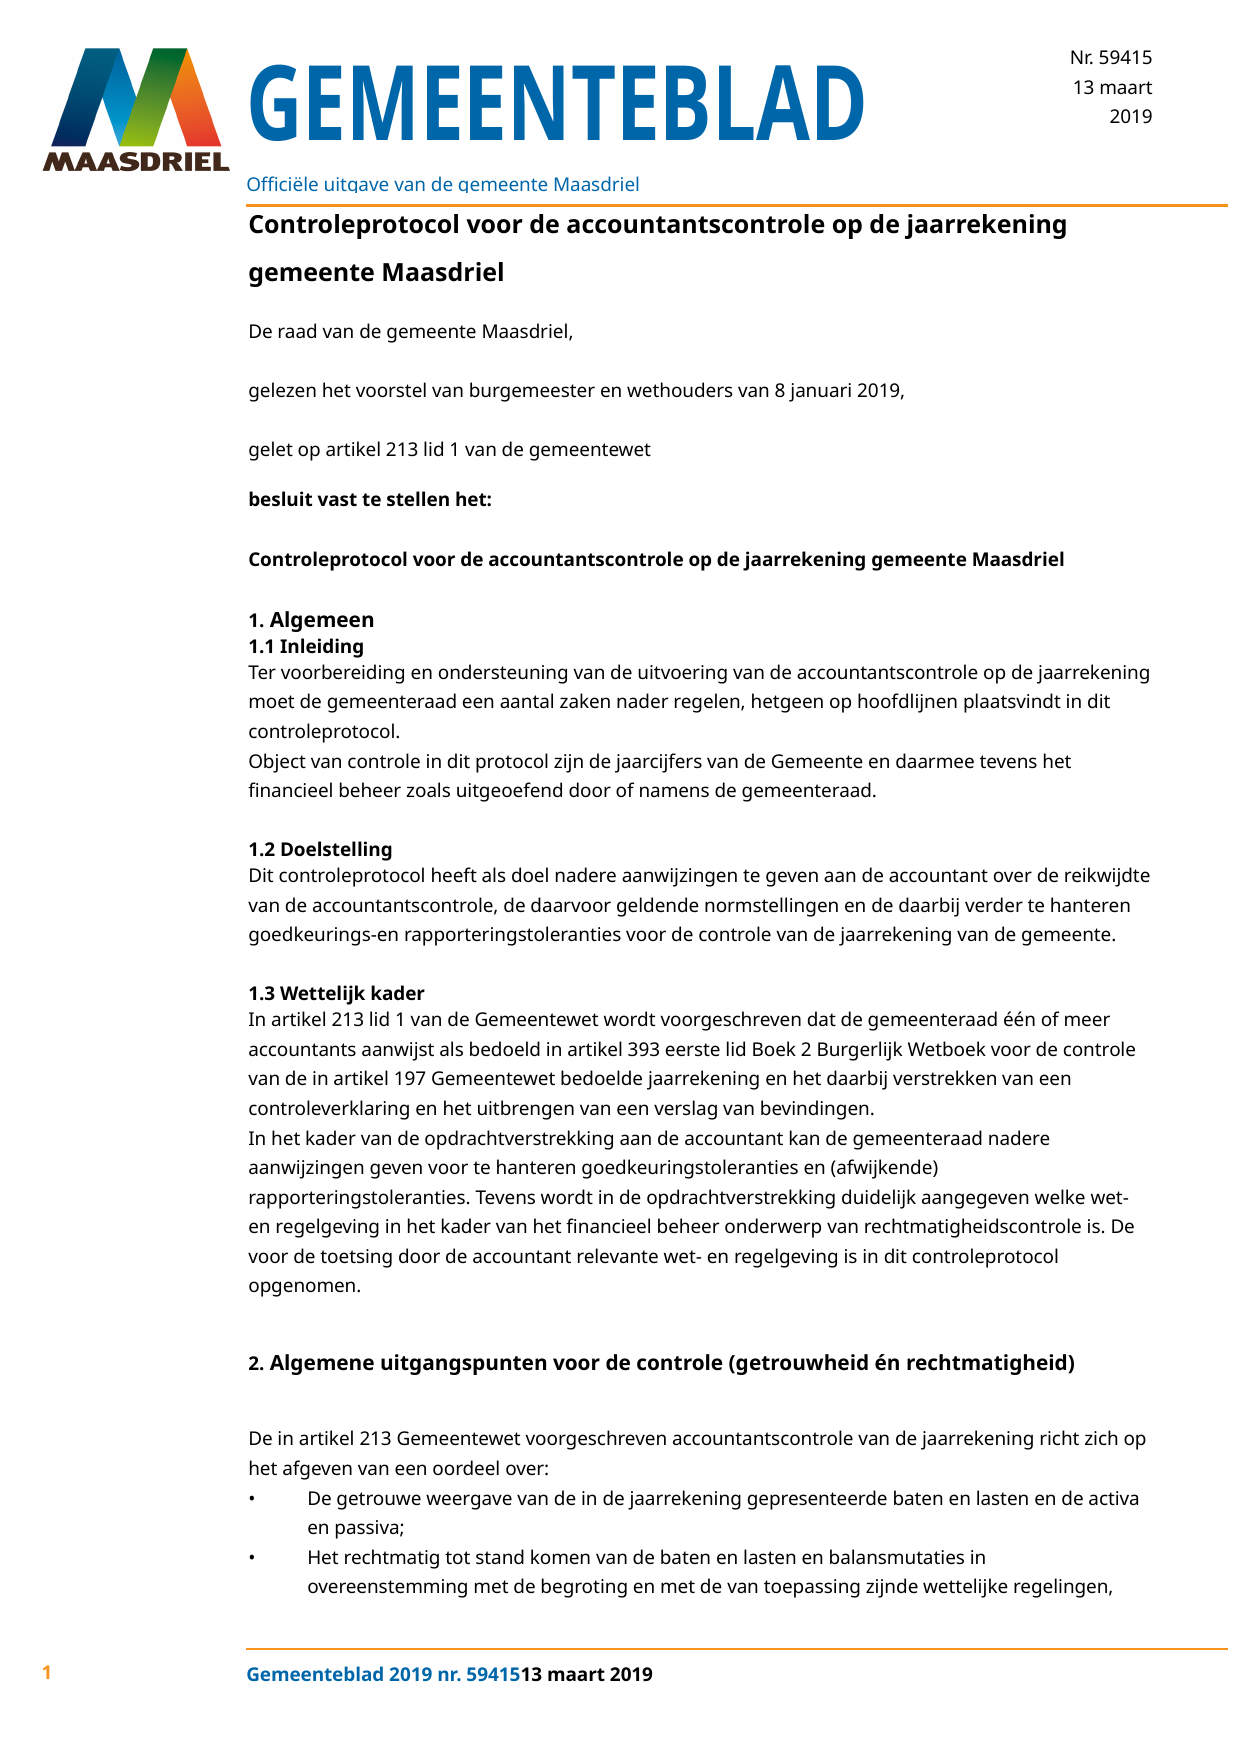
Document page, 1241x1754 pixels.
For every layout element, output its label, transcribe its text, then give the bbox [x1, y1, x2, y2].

text 1. Algemeen [248, 605, 1152, 633]
text 1.1 Inleiding [248, 633, 1152, 659]
text In het kader van de opdrachtverstrekking aan de accountant kan de gemeenteraad nadere aanwijzingen geven voor te hanteren goedkeuringstoleranties en (afwijkende) rapporteringstoleranties. Tevens wordt in de opdrachtverstrekking duidelijk aangegeven welke wet- en regelgeving in het kader van het financieel beheer onderwerp van rechtmatigheidscontrole is. De voor de toetsing door de accountant relevante wet- en regelgeving is in dit controleprotocol opgenomen. [248, 1125, 1152, 1298]
text 1.3 Wettelijk kader [248, 981, 1152, 1006]
text 1.2 Doelstelling [248, 837, 1152, 862]
text 2. Algemene uitgangspunten voor de controle (getrouwheid én rechtmatigheid) [248, 1348, 1152, 1376]
text gelet op artikel 213 lid 1 van de gemeentewet [248, 436, 1152, 462]
text De in artikel 213 Gemeentewet voorgeschreven accountantscontrole van de jaarrekening richt zich op het afgeven van een oordeel over: [248, 1426, 1152, 1481]
text Ter voorbereiding en ondersteuning van de uitvoering van de accountantscontrole op de jaarrekening moet de gemeenteraad een aantal zaken nader regelen, hetgeen op hoofdlijnen plaatsvindt in dit controleprotocol. [248, 659, 1152, 744]
text besluit vast te stellen het: [248, 487, 1152, 512]
text Controleprotocol voor de accountantscontrole op de jaarrekening gemeente Maasdriel [248, 546, 1152, 571]
list Het rechtmatig tot stand komen van de baten en lasten en balansmutaties in overeenstemming met de begroting en met de van toepassing zijnde wettelijke regelingen, [248, 1544, 1152, 1599]
picture [41, 47, 231, 172]
text De raad van de gemeente Maasdriel, [248, 318, 1152, 344]
text Dit controleprotocol heeft als doel nadere aanwijzingen te geven aan de accountant over de reikwijdte van de accountantscontrole, de daarvoor geldende normstellingen en de daarbij verder te hanteren goedkeurings-en rapporteringstoleranties voor de controle van de jaarrekening van de gemeente. [248, 862, 1152, 947]
text Controleprotocol voor de accountantscontrole op de jaarrekening gemeente Maasdriel [248, 207, 1152, 288]
list De getrouwe weergave van de in de jaarrekening gepresenteerde baten en lasten en de activa en passiva; [248, 1485, 1152, 1540]
text In artikel 213 lid 1 van de Gemeentewet wordt voorgeschreven dat de gemeenteraad één of meer accountants aanwijst als bedoeld in artikel 393 eerste lid Boek 2 Burgerlijk Wetboek voor de controle van de in artikel 197 Gemeentewet bedoelde jaarrekening en het daarbij verstrekken van een controleverklaring en het uitbrengen van een verslag van bevindingen. [248, 1006, 1152, 1121]
text Object van controle in dit protocol zijn de jaarcijfers van de Gemeente en daarmee tevens het financieel beheer zoals uitgeoefend door of namens de gemeenteraad. [248, 748, 1152, 803]
text gelezen het voorstel van burgemeester en wethouders van 8 januari 2019, [248, 377, 1152, 403]
